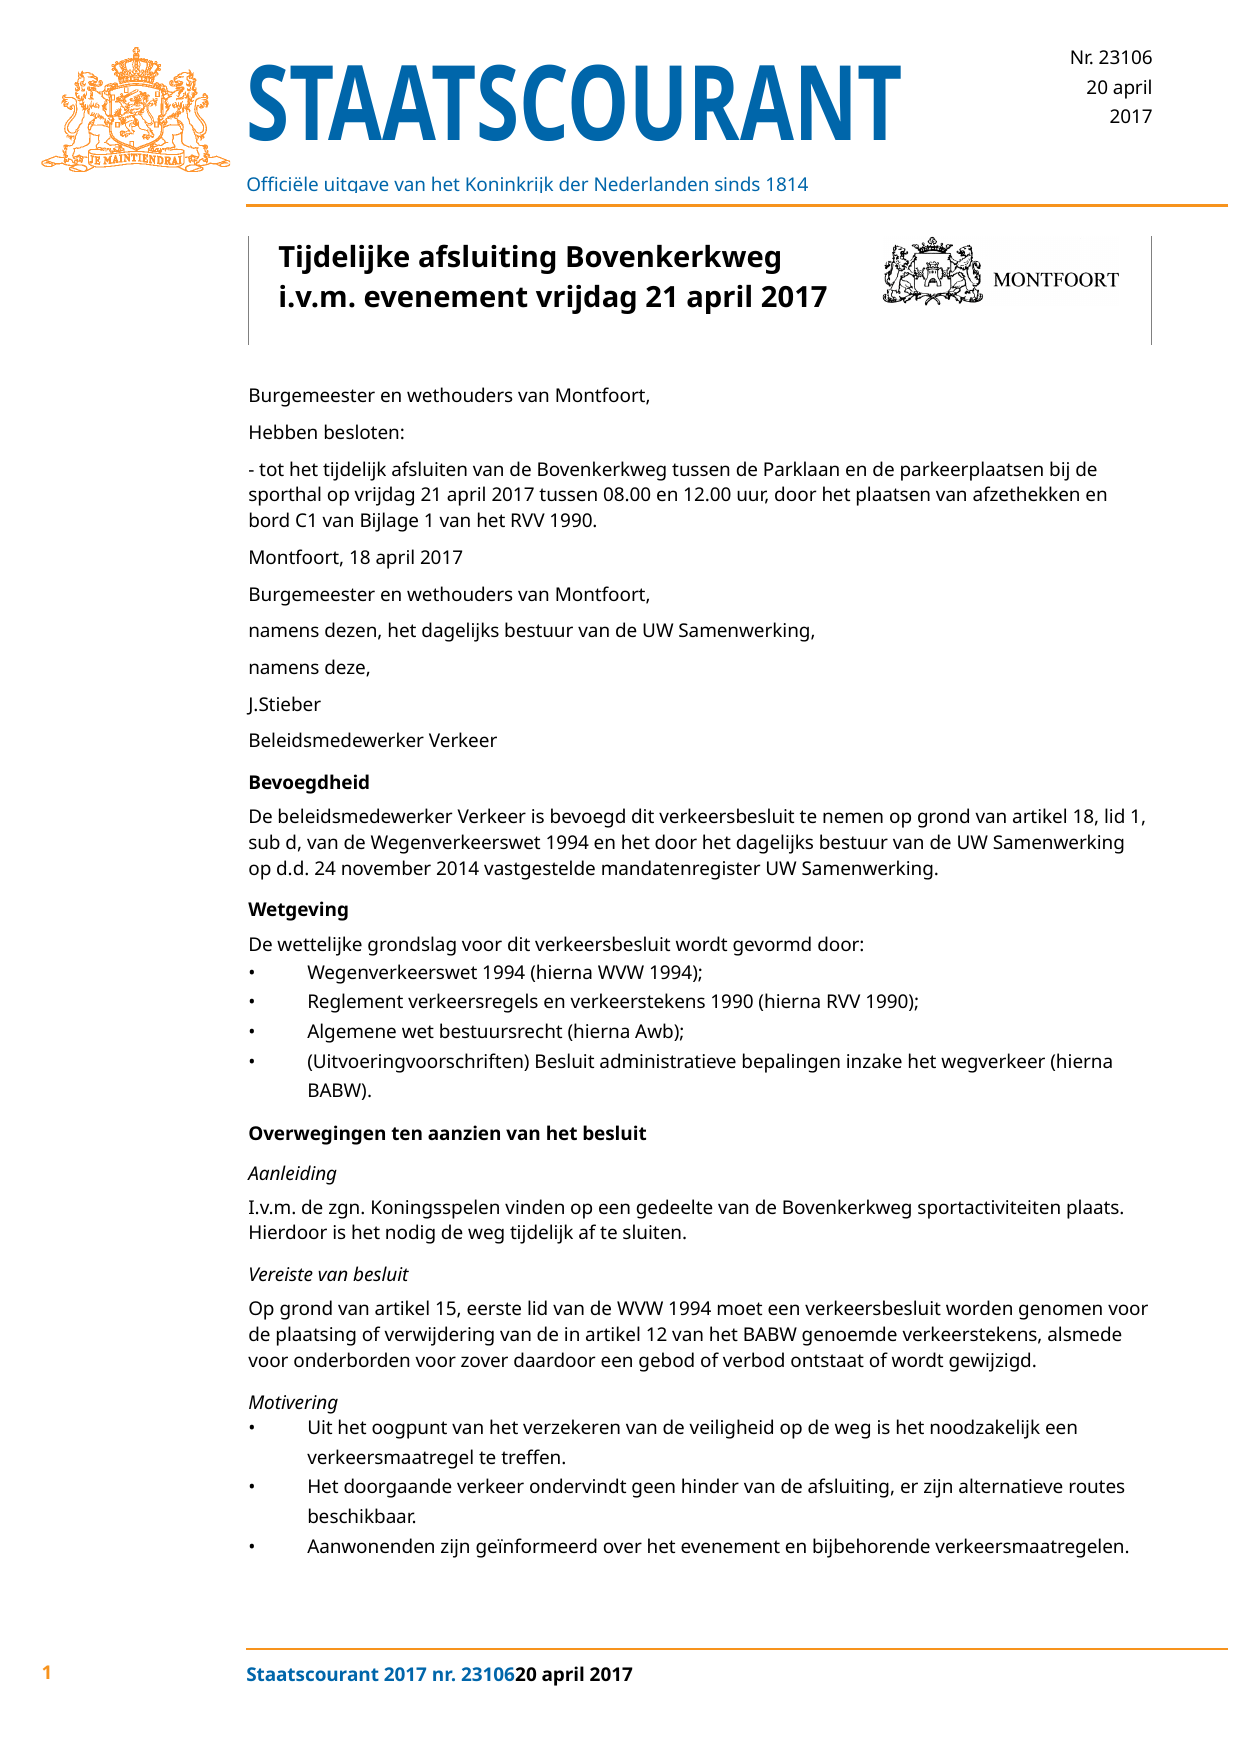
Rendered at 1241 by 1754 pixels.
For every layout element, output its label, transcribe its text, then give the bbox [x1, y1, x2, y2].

text Aanleiding [248, 1160, 1152, 1186]
list Wegenverkeerswet 1994 (hierna WVW 1994); [248, 959, 1152, 985]
text Overwegingen ten aanzien van het besluit [248, 1121, 1152, 1146]
text J.Stieber [248, 691, 1152, 716]
text Bevoegdheid [248, 769, 1152, 795]
text - tot het tijdelijk afsluiten van de Bovenkerkweg tussen de Parklaan en de parkeerplaatsen bij de sporthal op vrijdag 21 april 2017 tussen 08.00 en 12.00 uur, door het plaatsen van afzethekken en bord C1 van Bijlage 1 van het RVV 1990. [248, 456, 1152, 533]
text namens dezen, het dagelijks bestuur van de UW Samenwerking, [248, 617, 1152, 643]
list (Uitvoeringvoorschriften) Besluit administratieve bepalingen inzake het wegverkeer (hierna BABW). [248, 1048, 1152, 1103]
text Burgemeester en wethouders van Montfoort, [248, 383, 1152, 408]
text Vereiste van besluit [248, 1261, 1152, 1287]
text Montfoort, 18 april 2017 [248, 544, 1152, 570]
table_header Tijdelijke afsluiting Bovenkerkweg i.v.m. evenement vrijdag 21 april 2017 [249, 236, 850, 345]
text I.v.m. de zgn. Koningsspelen vinden op een gedeelte van de Bovenkerkweg sportactiviteiten plaats. Hierdoor is het nodig de weg tijdelijk af te sluiten. [248, 1194, 1152, 1245]
text Hebben besloten: [248, 419, 1152, 445]
text Wetgeving [248, 897, 1152, 922]
text Beleidsmedewerker Verkeer [248, 727, 1152, 753]
list Het doorgaande verkeer ondervindt geen hinder van de afsluiting, er zijn alternatieve routes beschikbaar. [248, 1474, 1152, 1529]
text De beleidsmedewerker Verkeer is bevoegd dit verkeersbesluit te nemen op grond van artikel 18, lid 1, sub d, van de Wegenverkeerswet 1994 en het door het dagelijks bestuur van de UW Samenwerking op d.d. 24 november 2014 vastgestelde mandatenregister UW Samenwerking. [248, 803, 1152, 881]
text Burgemeester en wethouders van Montfoort, [248, 581, 1152, 606]
text Motivering [248, 1389, 1152, 1414]
picture [41, 47, 231, 172]
text Op grond van artikel 15, eerste lid van de WVW 1994 moet een verkeersbesluit worden genomen voor de plaatsing of verwijdering van de in artikel 12 van het BABW genoemde verkeerstekens, alsmede voor onderborden voor zover daardoor een gebod of verbod ontstaat of wordt gewijzigd. [248, 1296, 1152, 1373]
table_header [850, 236, 1151, 345]
list Aanwonenden zijn geïnformeerd over het evenement en bijbehorende verkeersmaatregelen. [248, 1533, 1152, 1559]
text De wettelijke grondslag voor dit verkeersbesluit wordt gevormd door: [248, 931, 1152, 956]
picture [882, 236, 1119, 306]
list Algemene wet bestuursrecht (hierna Awb); [248, 1018, 1152, 1044]
list Reglement verkeersregels en verkeerstekens 1990 (hierna RVV 1990); [248, 989, 1152, 1014]
text namens deze, [248, 654, 1152, 680]
list Uit het oogpunt van het verzekeren van de veiligheid op de weg is het noodzakelijk een verkeersmaatregel te treffen. [248, 1414, 1152, 1470]
